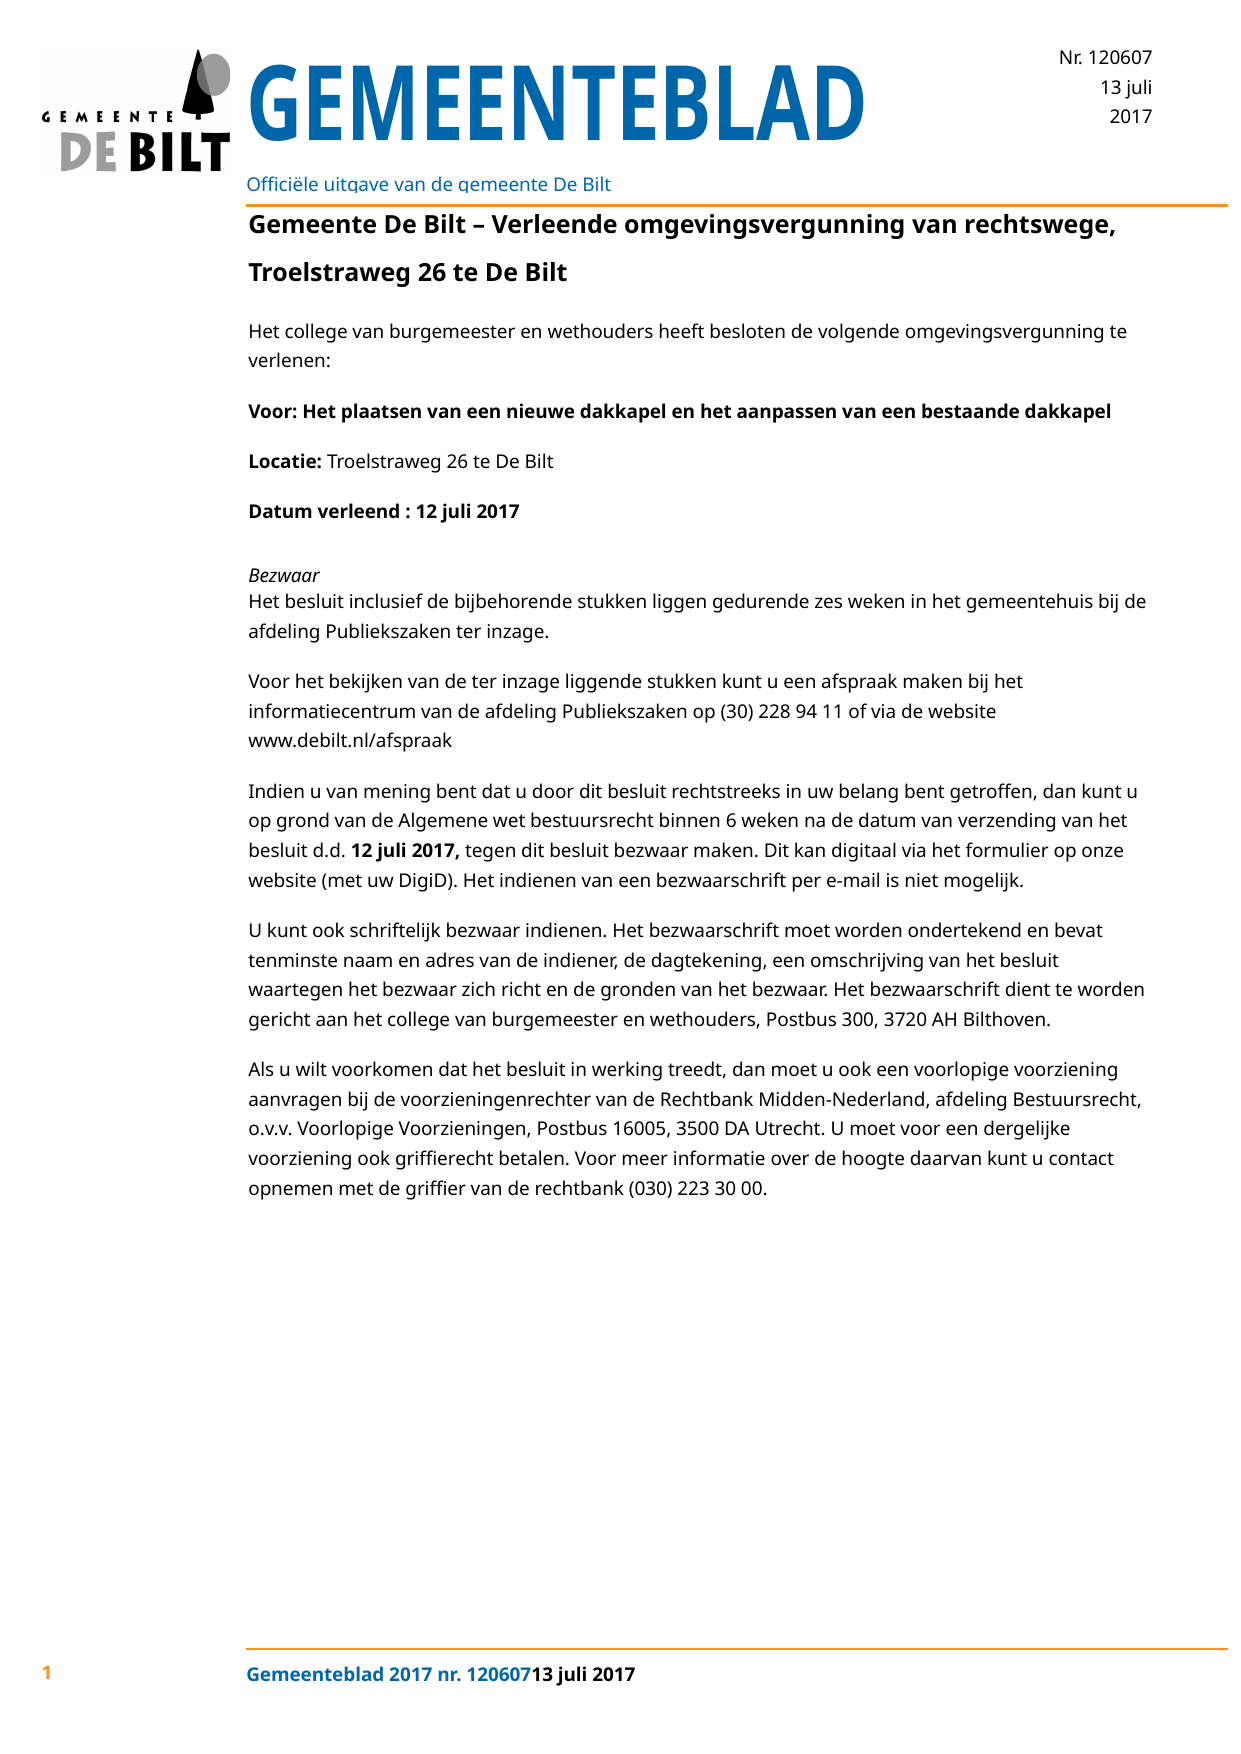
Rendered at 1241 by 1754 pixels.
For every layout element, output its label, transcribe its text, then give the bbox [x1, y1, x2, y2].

text Indien u van mening bent dat u door dit besluit rechtstreeks in uw belang bent getroffen, dan kunt u op grond van de Algemene wet bestuursrecht binnen 6 weken na de datum van verzending van het besluit d.d. 12 juli 2017, tegen dit besluit bezwaar maken. Dit kan digitaal via het formulier op onze website (met uw DigiD). Het indienen van een bezwaarschrift per e-mail is niet mogelijk. [248, 778, 1152, 892]
text Locatie: Troelstraweg 26 te De Bilt [248, 448, 1152, 474]
text Voor het bekijken van de ter inzage liggende stukken kunt u een afspraak maken bij het informatiecentrum van de afdeling Publiekszaken op (30) 228 94 11 of via de website www.debilt.nl/afspraak [248, 668, 1152, 753]
text Gemeente De Bilt – Verleende omgevingsvergunning van rechtswege, Troelstraweg 26 te De Bilt [248, 207, 1152, 288]
text Datum verleend : 12 juli 2017 [248, 499, 1152, 524]
text Het college van burgemeester en wethouders heeft besloten de volgende omgevingsvergunning te verlenen: [248, 318, 1152, 373]
text U kunt ook schriftelijk bezwaar indienen. Het bezwaarschrift moet worden ondertekend en bevat tenminste naam en adres van de indiener, de dagtekening, een omschrijving van het besluit waartegen het bezwaar zich richt en de gronden van het bezwaar. Het bezwaarschrift dient te worden gericht aan het college van burgemeester en wethouders, Postbus 300, 3720 AH Bilthoven. [248, 917, 1152, 1032]
picture [41, 47, 231, 172]
text Voor: Het plaatsen van een nieuwe dakkapel en het aanpassen van een bestaande dakkapel [248, 398, 1152, 424]
text Bezwaar [248, 563, 1152, 588]
text Het besluit inclusief de bijbehorende stukken liggen gedurende zes weken in het gemeentehuis bij de afdeling Publiekszaken ter inzage. [248, 588, 1152, 644]
text Als u wilt voorkomen dat het besluit in werking treedt, dan moet u ook een voorlopige voorziening aanvragen bij de voorzieningenrechter van de Rechtbank Midden-Nederland, afdeling Bestuursrecht, o.v.v. Voorlopige Voorzieningen, Postbus 16005, 3500 DA Utrecht. U moet voor een dergelijke voorziening ook griffierecht betalen. Voor meer informatie over de hoogte daarvan kunt u contact opnemen met de griffier van de rechtbank (030) 223 30 00. [248, 1056, 1152, 1200]
